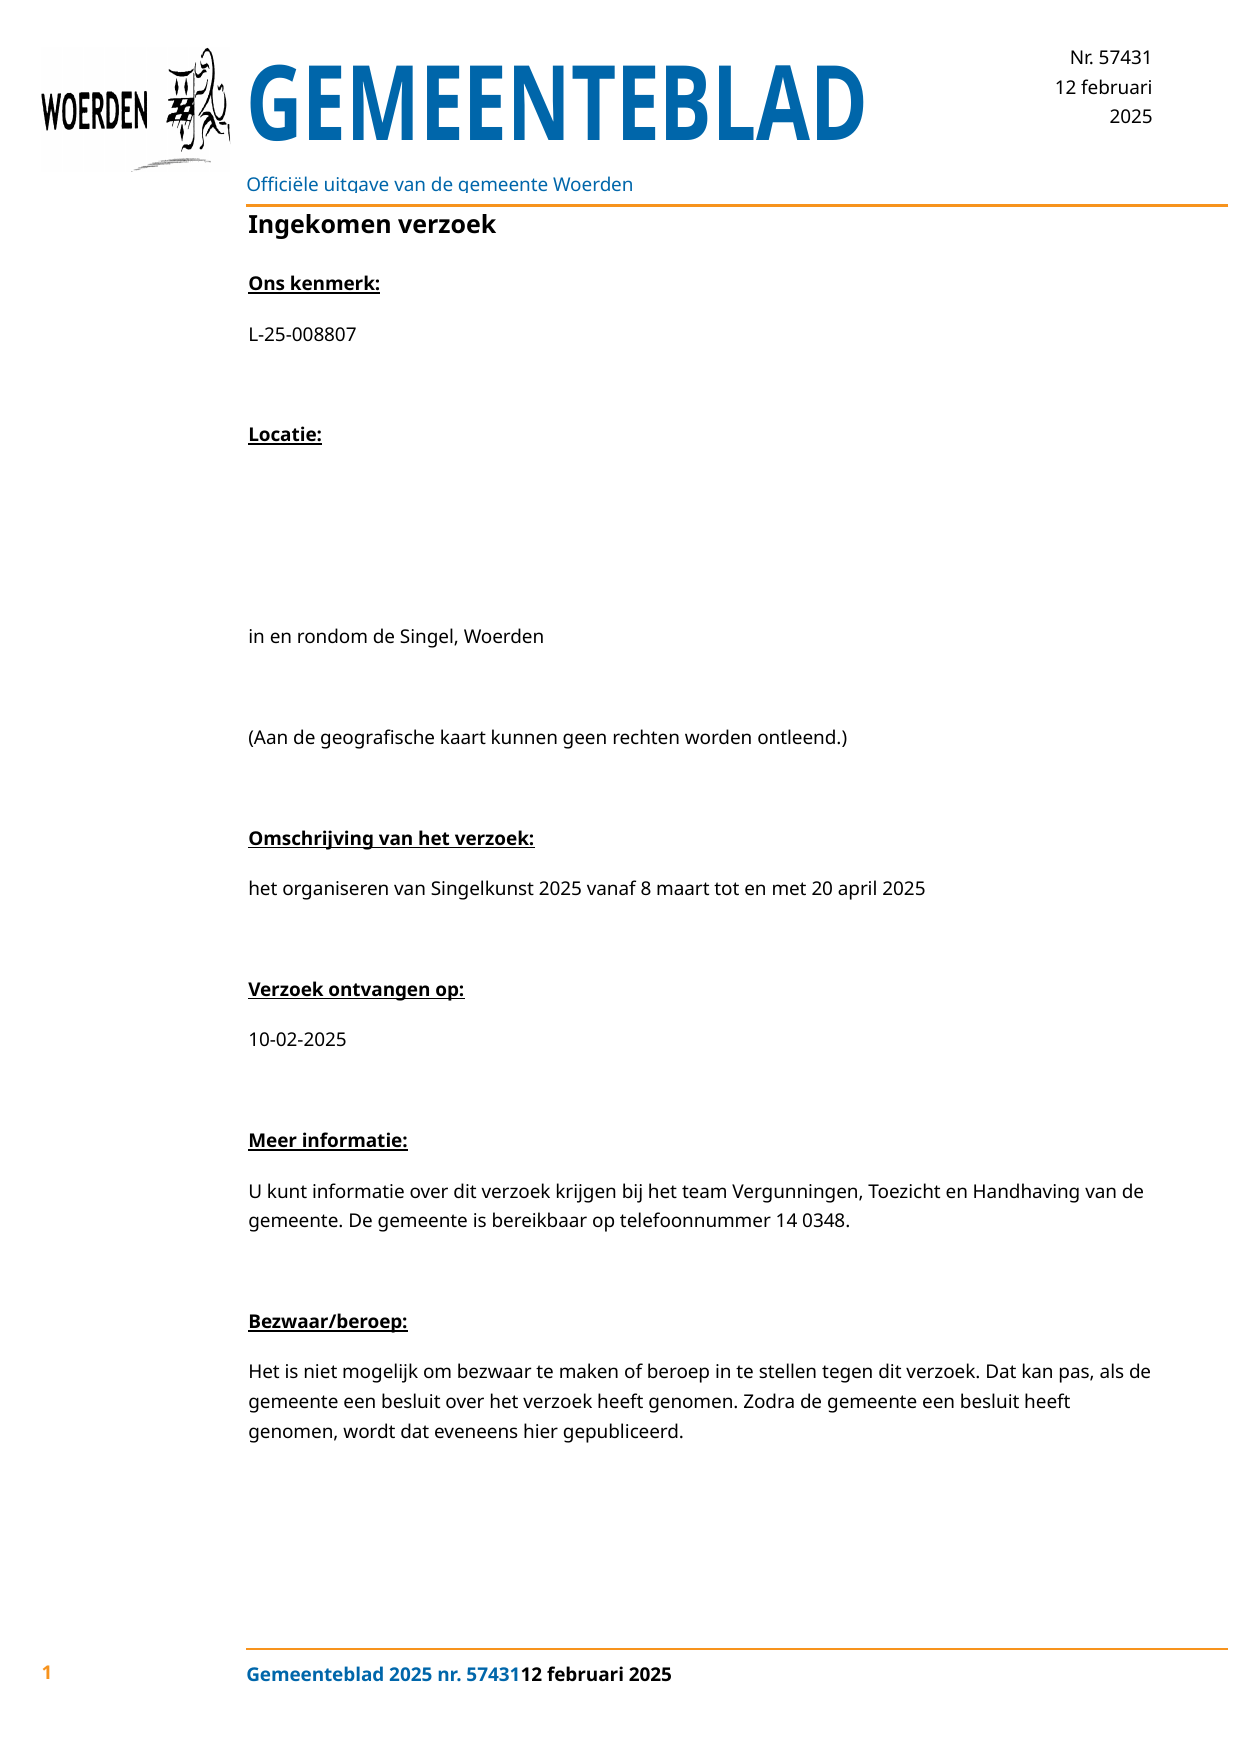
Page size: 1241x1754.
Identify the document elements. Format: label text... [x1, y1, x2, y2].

text (Aan de geografische kaart kunnen geen rechten worden ontleend.) [248, 724, 1152, 750]
text Omschrijving van het verzoek: [248, 825, 1152, 851]
text U kunt informatie over dit verzoek krijgen bij het team Vergunningen, Toezicht en Handhaving van de gemeente. De gemeente is bereikbaar op telefoonnummer 14 0348. [248, 1178, 1152, 1233]
text Bezwaar/beroep: [248, 1308, 1152, 1334]
text Meer informatie: [248, 1127, 1152, 1153]
text Verzoek ontvangen op: [248, 976, 1152, 1002]
text het organiseren van Singelkunst 2025 vanaf 8 maart tot en met 20 april 2025 [248, 875, 1152, 901]
text Ons kenmerk: [248, 270, 1152, 296]
text in en rondom de Singel, Woerden [248, 623, 1152, 649]
text Het is niet mogelijk om bezwaar te maken of beroep in te stellen tegen dit verzoek. Dat kan pas, als de gemeente een besluit over het verzoek heeft genomen. Zodra de gemeente een besluit heeft genomen, wordt dat eveneens hier gepubliceerd. [248, 1359, 1152, 1443]
picture [41, 47, 231, 172]
text L-25-008807 [248, 321, 1152, 346]
text Ingekomen verzoek [248, 207, 1152, 241]
text 10-02-2025 [248, 1027, 1152, 1052]
text Locatie: [248, 422, 1152, 447]
